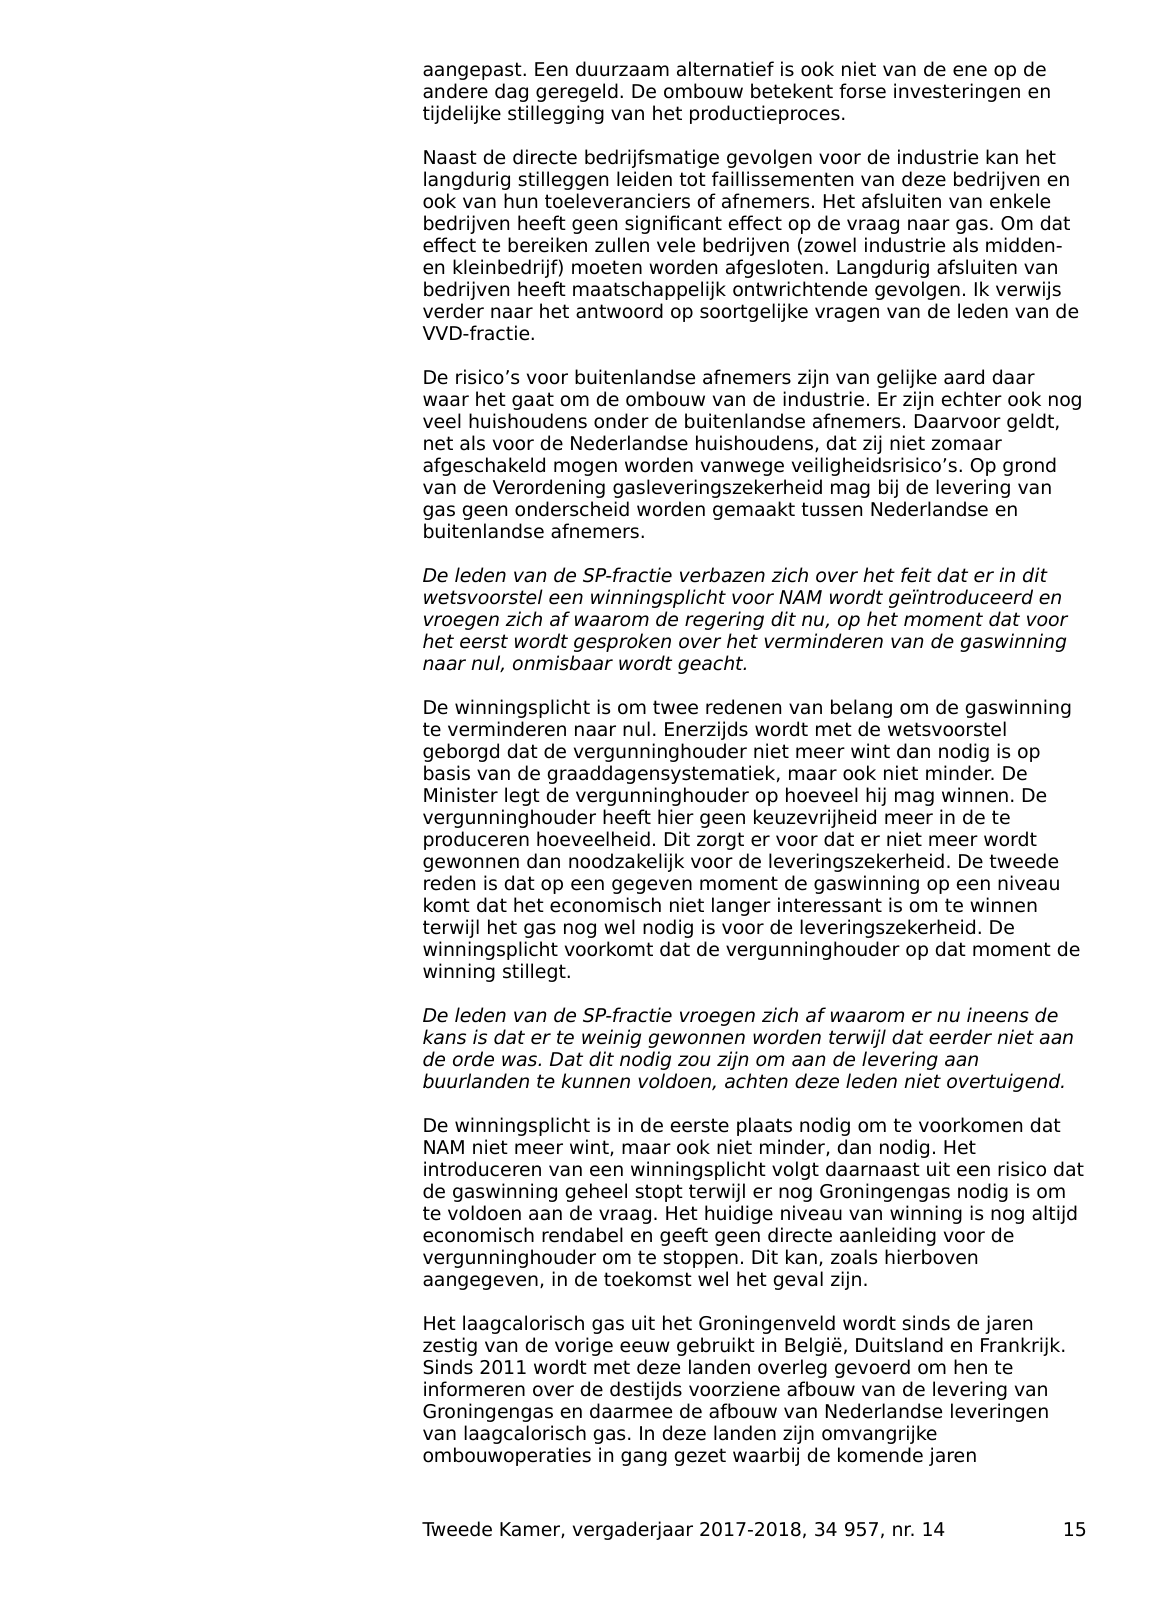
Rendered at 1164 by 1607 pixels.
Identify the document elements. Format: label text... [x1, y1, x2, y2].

text Het laagcalorisch gas uit het Groningenveld wordt sinds de jaren zestig van de vorige eeuw gebruikt in België, Duitsland en Frankrijk. Sinds 2011 wordt met deze landen overleg gevoerd om hen te informeren over de destijds voorziene afbouw van de levering van Groningengas en daarmee de afbouw van Nederlandse leveringen van laagcalorisch gas. In deze landen zijn omvangrijke ombouwoperaties in gang gezet waarbij de komende jaren [422, 1313, 1087, 1467]
text Naast de directe bedrijfsmatige gevolgen voor de industrie kan het langdurig stilleggen leiden tot faillissementen van deze bedrijven en ook van hun toeleveranciers of afnemers. Het afsluiten van enkele bedrijven heeft geen significant effect op de vraag naar gas. Om dat effect te bereiken zullen vele bedrijven (zowel industrie als midden- en kleinbedrijf) moeten worden afgesloten. Langdurig afsluiten van bedrijven heeft maatschappelijk ontwrichtende gevolgen. Ik verwijs verder naar het antwoord op soortgelijke vragen van de leden van de VVD-fractie. [422, 147, 1087, 345]
text De leden van de SP-fractie vroegen zich af waarom er nu ineens de kans is dat er te weinig gewonnen worden terwijl dat eerder niet aan de orde was. Dat dit nodig zou zijn om aan de levering aan buurlanden te kunnen voldoen, achten deze leden niet overtuigend. [422, 1005, 1087, 1093]
text De risico’s voor buitenlandse afnemers zijn van gelijke aard daar waar het gaat om de ombouw van de industrie. Er zijn echter ook nog veel huishoudens onder de buitenlandse afnemers. Daarvoor geldt, net als voor de Nederlandse huishoudens, dat zij niet zomaar afgeschakeld mogen worden vanwege veiligheidsrisico’s. Op grond van de Verordening gasleveringszekerheid mag bij de levering van gas geen onderscheid worden gemaakt tussen Nederlandse en buitenlandse afnemers. [422, 367, 1087, 543]
text De winningsplicht is om twee redenen van belang om de gaswinning te verminderen naar nul. Enerzijds wordt met de wetsvoorstel geborgd dat de vergunninghouder niet meer wint dan nodig is op basis van de graaddagensystematiek, maar ook niet minder. De Minister legt de vergunninghouder op hoeveel hij mag winnen. De vergunninghouder heeft hier geen keuzevrijheid meer in de te produceren hoeveelheid. Dit zorgt er voor dat er niet meer wordt gewonnen dan noodzakelijk voor de leveringszekerheid. De tweede reden is dat op een gegeven moment de gaswinning op een niveau komt dat het economisch niet langer interessant is om te winnen terwijl het gas nog wel nodig is voor de leveringszekerheid. De winningsplicht voorkomt dat de vergunninghouder op dat moment de winning stillegt. [422, 697, 1087, 983]
text De leden van de SP-fractie verbazen zich over het feit dat er in dit wetsvoorstel een winningsplicht voor NAM wordt geïntroduceerd en vroegen zich af waarom de regering dit nu, op het moment dat voor het eerst wordt gesproken over het verminderen van de gaswinning naar nul, onmisbaar wordt geacht. [422, 565, 1087, 675]
text aangepast. Een duurzaam alternatief is ook niet van de ene op de andere dag geregeld. De ombouw betekent forse investeringen en tijdelijke stillegging van het productieproces. [422, 59, 1087, 125]
text De winningsplicht is in de eerste plaats nodig om te voorkomen dat NAM niet meer wint, maar ook niet minder, dan nodig. Het introduceren van een winningsplicht volgt daarnaast uit een risico dat de gaswinning geheel stopt terwijl er nog Groningengas nodig is om te voldoen aan de vraag. Het huidige niveau van winning is nog altijd economisch rendabel en geeft geen directe aanleiding voor de vergunninghouder om te stoppen. Dit kan, zoals hierboven aangegeven, in de toekomst wel het geval zijn. [422, 1115, 1087, 1291]
